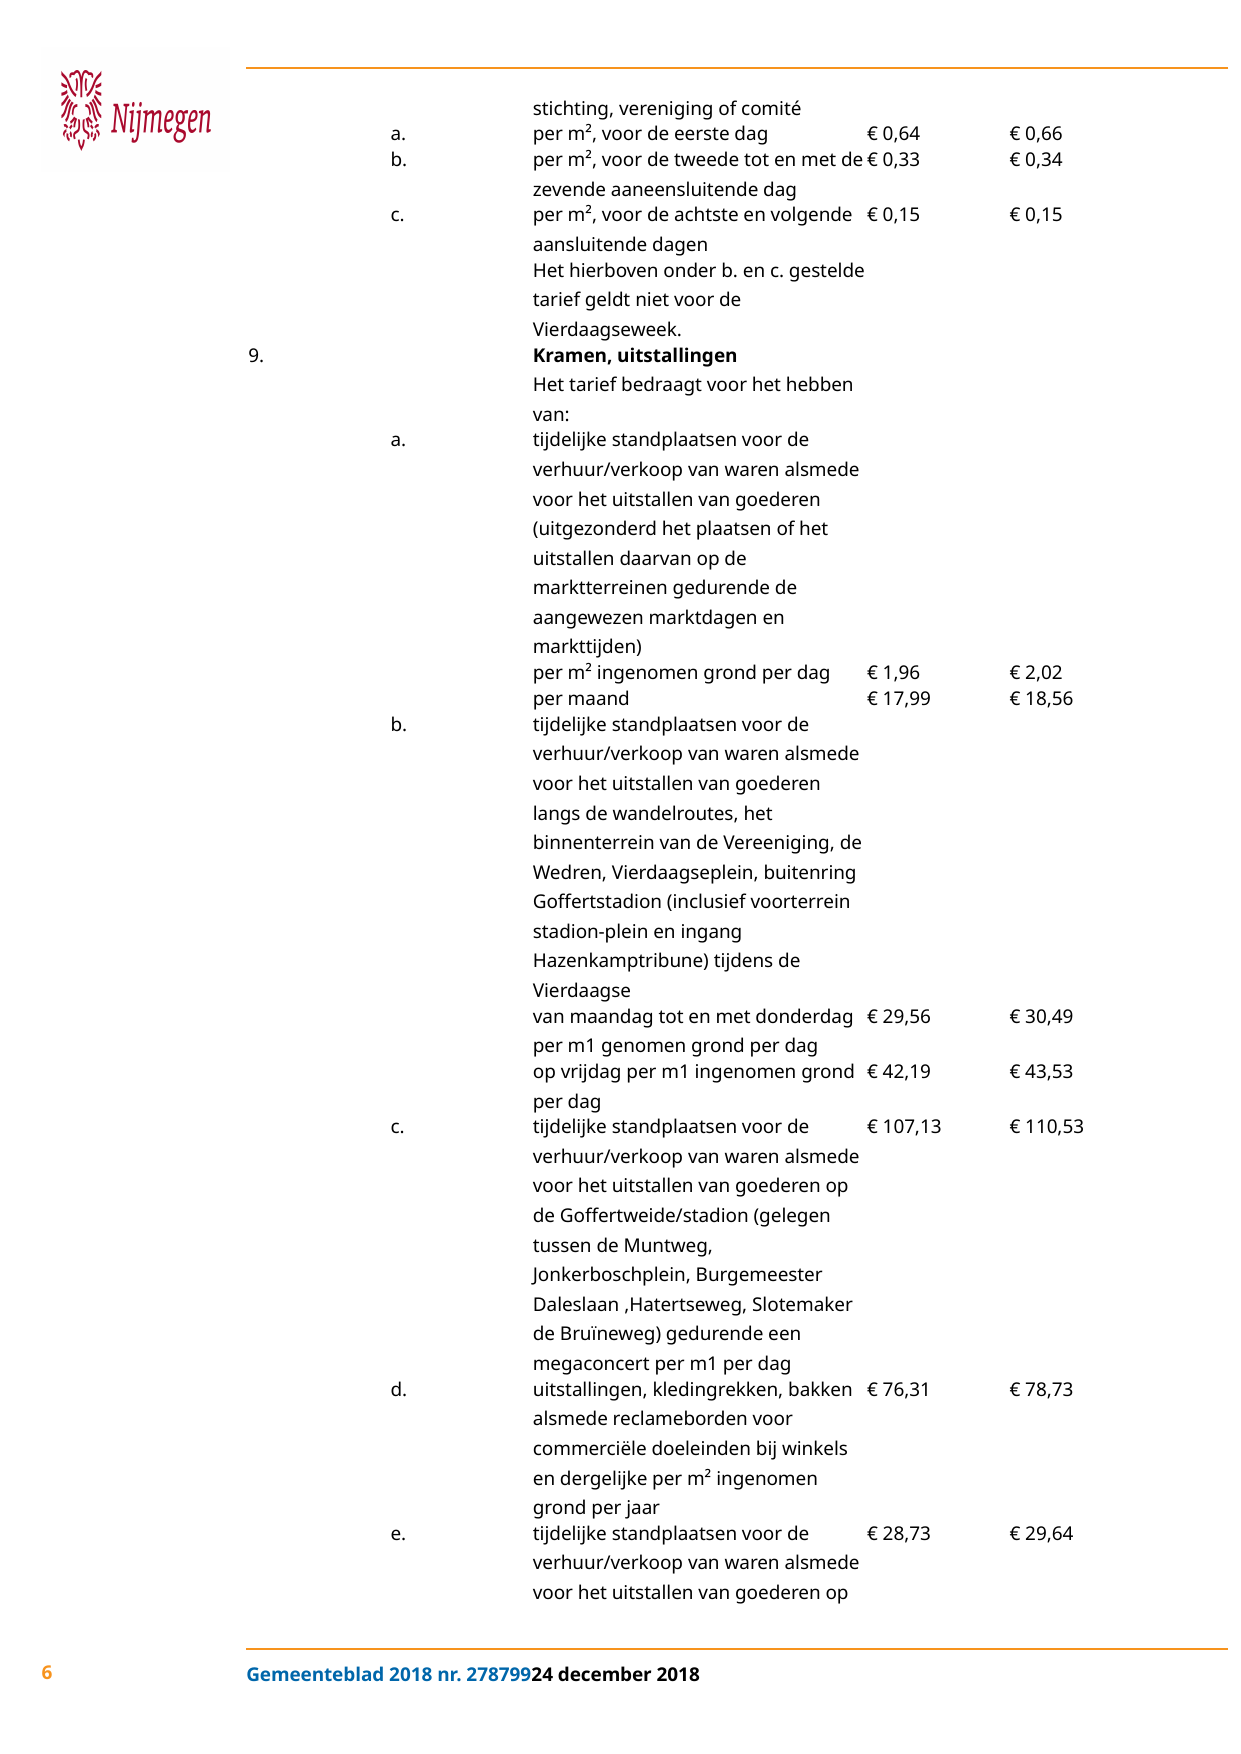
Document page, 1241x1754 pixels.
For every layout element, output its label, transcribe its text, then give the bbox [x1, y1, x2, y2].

table_cell € 28,73 [867, 1520, 1009, 1605]
table_cell per m² ingenomen grond per dag [533, 660, 867, 685]
table_cell € 0,15 [867, 202, 1009, 257]
table_cell € 107,13 [867, 1114, 1009, 1376]
table_cell € 76,31 [867, 1376, 1009, 1520]
table_cell d. [390, 1376, 533, 1520]
table_cell [867, 342, 1009, 427]
table_cell € 1,96 [867, 660, 1009, 685]
table_cell € 29,64 [1009, 1520, 1152, 1605]
table_cell [248, 660, 390, 685]
table_cell [248, 427, 390, 659]
table_cell [867, 427, 1009, 659]
table_cell Kramen, uitstallingen Het tarief bedraagt voor het hebben van: [533, 342, 867, 427]
table_cell b. [390, 146, 533, 202]
table_cell € 78,73 [1009, 1376, 1152, 1520]
table_cell per m², voor de eerste dag [533, 121, 867, 146]
table_cell [248, 1003, 390, 1058]
table_cell [390, 660, 533, 685]
table_cell € 18,56 [1009, 685, 1152, 711]
table_cell [1009, 711, 1152, 1003]
table_cell c. [390, 202, 533, 257]
table_cell tijdelijke standplaatsen voor de verhuur/verkoop van waren alsmede voor het uitstallen van goederen op de Goffertweide/stadion (gelegen tussen de Muntweg, Jonkerboschplein, Burgemeester Daleslaan ,Hatertseweg, Slotemaker de Bruïneweg) gedurende een megaconcert per m1 per dag [533, 1114, 867, 1376]
table_cell € 43,53 [1009, 1058, 1152, 1113]
table_cell [867, 95, 1009, 121]
table_cell € 0,34 [1009, 146, 1152, 202]
table_cell van maandag tot en met donderdag per m1 genomen grond per dag [533, 1003, 867, 1058]
table_cell [390, 342, 533, 427]
table_cell e. [390, 1520, 533, 1605]
table_cell [867, 257, 1009, 342]
table_cell tijdelijke standplaatsen voor de verhuur/verkoop van waren alsmede voor het uitstallen van goederen op [533, 1520, 867, 1605]
table_cell [248, 146, 390, 202]
table_cell [390, 95, 533, 121]
table_cell [248, 685, 390, 711]
table_cell € 0,15 [1009, 202, 1152, 257]
table_cell [248, 711, 390, 1003]
table_cell [390, 1058, 533, 1113]
table_cell [1009, 95, 1152, 121]
table_cell [390, 685, 533, 711]
table_cell tijdelijke standplaatsen voor de verhuur/verkoop van waren alsmede voor het uitstallen van goederen (uitgezonderd het plaatsen of het uitstallen daarvan op de marktterreinen gedurende de aangewezen marktdagen en markttijden) [533, 427, 867, 659]
table_cell € 0,66 [1009, 121, 1152, 146]
table_cell € 110,53 [1009, 1114, 1152, 1376]
table_cell € 2,02 [1009, 660, 1152, 685]
table_cell [248, 95, 390, 121]
table_cell [248, 1058, 390, 1113]
table_cell b. [390, 711, 533, 1003]
table_cell [1009, 257, 1152, 342]
table_cell a. [390, 427, 533, 659]
table_cell uitstallingen, kledingrekken, bakken alsmede reclameborden voor commerciële doeleinden bij winkels en dergelijke per m² ingenomen grond per jaar [533, 1376, 867, 1520]
table_cell [867, 711, 1009, 1003]
picture [41, 47, 231, 172]
table_cell [248, 202, 390, 257]
table_cell stichting, vereniging of comité [533, 95, 867, 121]
table_cell [390, 257, 533, 342]
table_cell [390, 1003, 533, 1058]
table_cell [1009, 427, 1152, 659]
table_cell c. [390, 1114, 533, 1376]
table_cell Het hierboven onder b. en c. gestelde tarief geldt niet voor de Vierdaagseweek. [533, 257, 867, 342]
table_cell € 0,33 [867, 146, 1009, 202]
table_cell € 42,19 [867, 1058, 1009, 1113]
table_cell per m², voor de achtste en volgende aansluitende dagen [533, 202, 867, 257]
table_cell tijdelijke standplaatsen voor de verhuur/verkoop van waren alsmede voor het uitstallen van goederen langs de wandelroutes, het binnenterrein van de Vereeniging, de Wedren, Vierdaagseplein, buitenring Goffertstadion (inclusief voorterrein stadion-plein en ingang Hazenkamptribune) tijdens de Vierdaagse [533, 711, 867, 1003]
table_cell [248, 257, 390, 342]
table_cell per m², voor de tweede tot en met de zevende aaneensluitende dag [533, 146, 867, 202]
table_cell [248, 1376, 390, 1520]
table_cell € 29,56 [867, 1003, 1009, 1058]
table_cell [248, 1114, 390, 1376]
table_cell op vrijdag per m1 ingenomen grond per dag [533, 1058, 867, 1113]
table_cell € 30,49 [1009, 1003, 1152, 1058]
table_cell [248, 1520, 390, 1605]
table_cell 9. [248, 342, 390, 427]
table_cell [248, 121, 390, 146]
table_cell € 0,64 [867, 121, 1009, 146]
table_cell per maand [533, 685, 867, 711]
table_cell € 17,99 [867, 685, 1009, 711]
table_cell a. [390, 121, 533, 146]
table_cell [1009, 342, 1152, 427]
